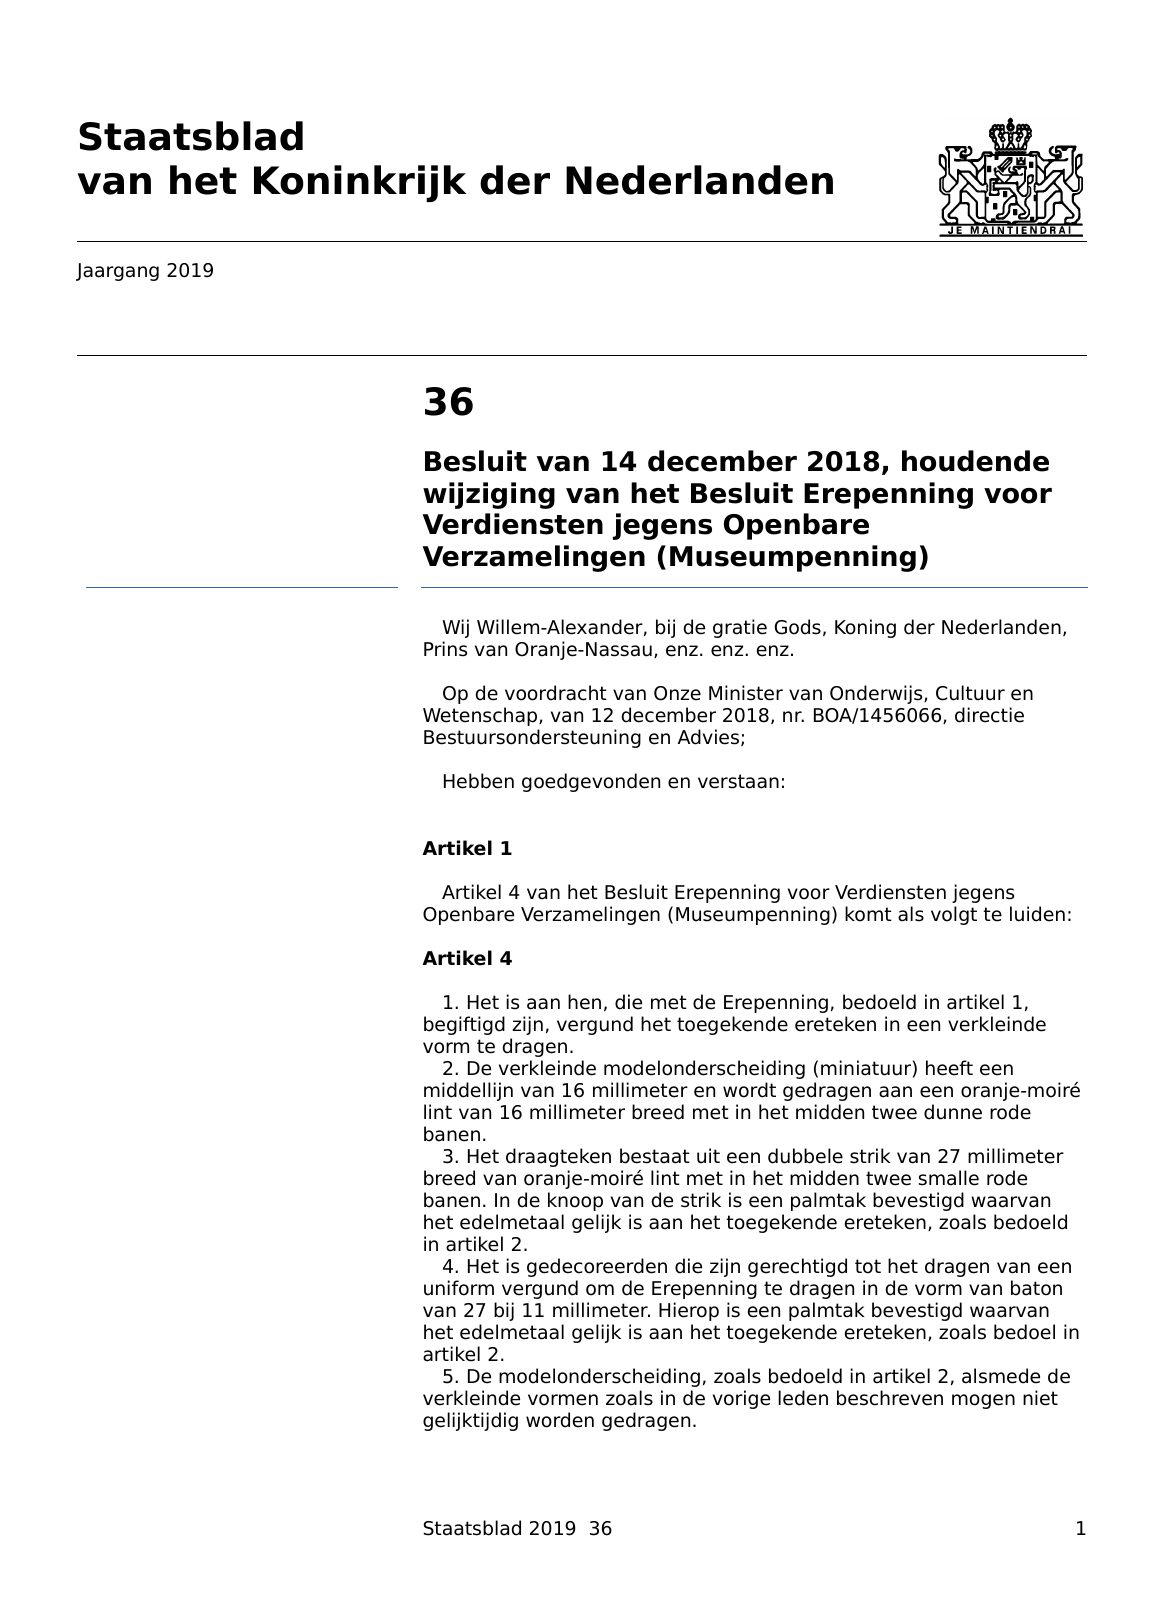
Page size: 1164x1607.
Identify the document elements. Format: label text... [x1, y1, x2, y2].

picture [936, 115, 1087, 240]
text 1. Het is aan hen, die met de Erepenning, bedoeld in artikel 1, begiftigd zijn, vergund het toegekende ereteken in een verkleinde vorm te dragen. [422, 992, 1087, 1058]
table_header [886, 100, 1087, 241]
text 4. Het is gedecoreerden die zijn gerechtigd tot het dragen van een uniform vergund om de Erepenning te dragen in de vorm van baton van 27 bij 11 millimeter. Hierop is een palmtak bevestigd waarvan het edelmetaal gelijk is aan het toegekende ereteken, zoals bedoel in artikel 2. [422, 1256, 1087, 1366]
table_cell Jaargang 2019 [77, 242, 1087, 355]
text 3. Het draagteken bestaat uit een dubbele strik van 27 millimeter breed van oranje-moiré lint met in het midden twee smalle rode banen. In de knoop van de strik is een palmtak bevestigd waarvan het edelmetaal gelijk is aan het toegekende ereteken, zoals bedoeld in artikel 2. [422, 1146, 1087, 1256]
text Besluit van 14 december 2018, houdende wijziging van het Besluit Erepenning voor Verdiensten jegens Openbare Verzamelingen (Museumpenning) [422, 447, 1087, 573]
text Op de voordracht van Onze Minister van Onderwijs, Cultuur en Wetenschap, van 12 december 2018, nr. BOA/1456066, directie Bestuursondersteuning en Advies; [422, 683, 1087, 749]
text Hebben goedgevonden en verstaan: [422, 771, 1087, 793]
subtitle Artikel 4 [422, 948, 1087, 970]
text Wij Willem-Alexander, bij de gratie Gods, Koning der Nederlanden, Prins van Oranje-Nassau, enz. enz. enz. [422, 617, 1087, 661]
text 5. De modelonderscheiding, zoals bedoeld in artikel 2, alsmede de verkleinde vormen zoals in de vorige leden beschreven mogen niet gelijktijdig worden gedragen. [422, 1366, 1087, 1432]
table_header Staatsblad van het Koninkrijk der Nederlanden [77, 100, 886, 241]
subtitle 36 [422, 381, 1087, 424]
text Artikel 4 van het Besluit Erepenning voor Verdiensten jegens Openbare Verzamelingen (Museumpenning) komt als volgt te luiden: [422, 882, 1087, 926]
subtitle Artikel 1 [422, 838, 1087, 860]
text 2. De verkleinde modelonderscheiding (miniatuur) heeft een middellijn van 16 millimeter en wordt gedragen aan een oranje-moiré lint van 16 millimeter breed met in het midden twee dunne rode banen. [422, 1058, 1087, 1146]
